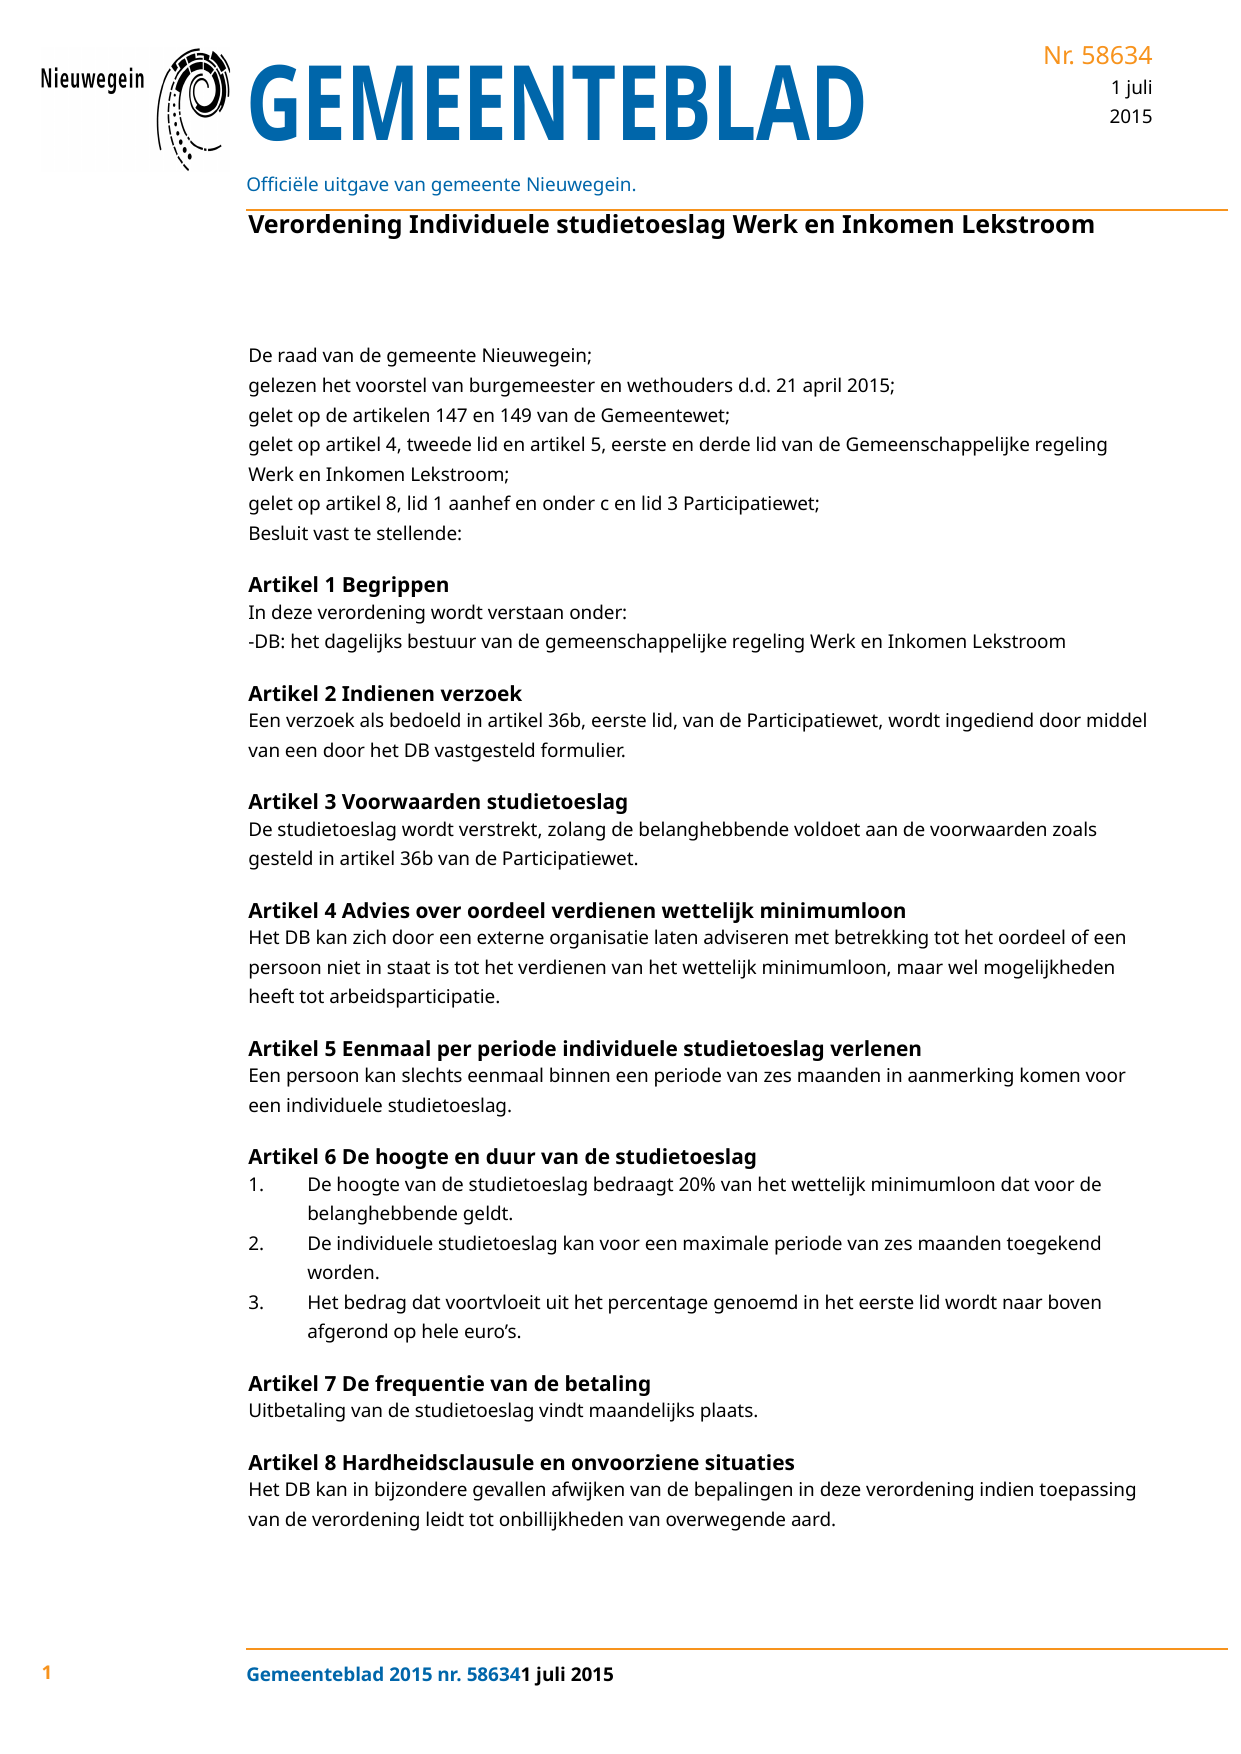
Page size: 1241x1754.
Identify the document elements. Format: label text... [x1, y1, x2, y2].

text Artikel 5 Eenmaal per periode individuele studietoeslag verlenen [248, 1034, 1152, 1062]
text Het DB kan in bijzondere gevallen afwijken van de bepalingen in deze verordening indien toepassing van de verordening leidt tot onbillijkheden van overwegende aard. [248, 1476, 1152, 1532]
list De hoogte van de studietoeslag bedraagt 20% van het wettelijk minimumloon dat voor de belanghebbende geldt. [248, 1171, 1152, 1226]
text Artikel 6 De hoogte en duur van de studietoeslag [248, 1142, 1152, 1171]
text Artikel 1 Begrippen [248, 571, 1152, 599]
text De studietoeslag wordt verstrekt, zolang de belanghebbende voldoet aan de voorwaarden zoals gesteld in artikel 36b van de Participatiewet. [248, 816, 1152, 871]
list Het bedrag dat voortvloeit uit het percentage genoemd in het eerste lid wordt naar boven afgerond op hele euro’s. [248, 1289, 1152, 1344]
text Artikel 8 Hardheidsclausule en onvoorziene situaties [248, 1448, 1152, 1476]
text Besluit vast te stellende: [248, 520, 1152, 546]
picture [41, 47, 231, 172]
text gelet op de artikelen 147 en 149 van de Gemeentewet; [248, 402, 1152, 427]
text gelezen het voorstel van burgemeester en wethouders d.d. 21 april 2015; [248, 372, 1152, 398]
text De raad van de gemeente Nieuwegein; [248, 343, 1152, 368]
text gelet op artikel 8, lid 1 aanhef en onder c en lid 3 Participatiewet; [248, 491, 1152, 516]
text Artikel 7 De frequentie van de betaling [248, 1369, 1152, 1397]
text In deze verordening wordt verstaan onder: [248, 599, 1152, 625]
text Uitbetaling van de studietoeslag vindt maandelijks plaats. [248, 1397, 1152, 1423]
text Artikel 3 Voorwaarden studietoeslag [248, 787, 1152, 816]
text Een verzoek als bedoeld in artikel 36b, eerste lid, van de Participatiewet, wordt ingediend door middel van een door het DB vastgesteld formulier. [248, 707, 1152, 763]
text -DB: het dagelijks bestuur van de gemeenschappelijke regeling Werk en Inkomen Lekstroom [248, 628, 1152, 654]
text Verordening Individuele studietoeslag Werk en Inkomen Lekstroom [248, 211, 1152, 241]
text gelet op artikel 4, tweede lid en artikel 5, eerste en derde lid van de Gemeenschappelijke regeling Werk en Inkomen Lekstroom; [248, 431, 1152, 487]
text Artikel 2 Indienen verzoek [248, 679, 1152, 707]
text Een persoon kan slechts eenmaal binnen een periode van zes maanden in aanmerking komen voor een individuele studietoeslag. [248, 1062, 1152, 1118]
text Het DB kan zich door een externe organisatie laten adviseren met betrekking tot het oordeel of een persoon niet in staat is tot het verdienen van het wettelijk minimumloon, maar wel mogelijkheden heeft tot arbeidsparticipatie. [248, 924, 1152, 1009]
text Artikel 4 Advies over oordeel verdienen wettelijk minimumloon [248, 896, 1152, 924]
list De individuele studietoeslag kan voor een maximale periode van zes maanden toegekend worden. [248, 1230, 1152, 1285]
